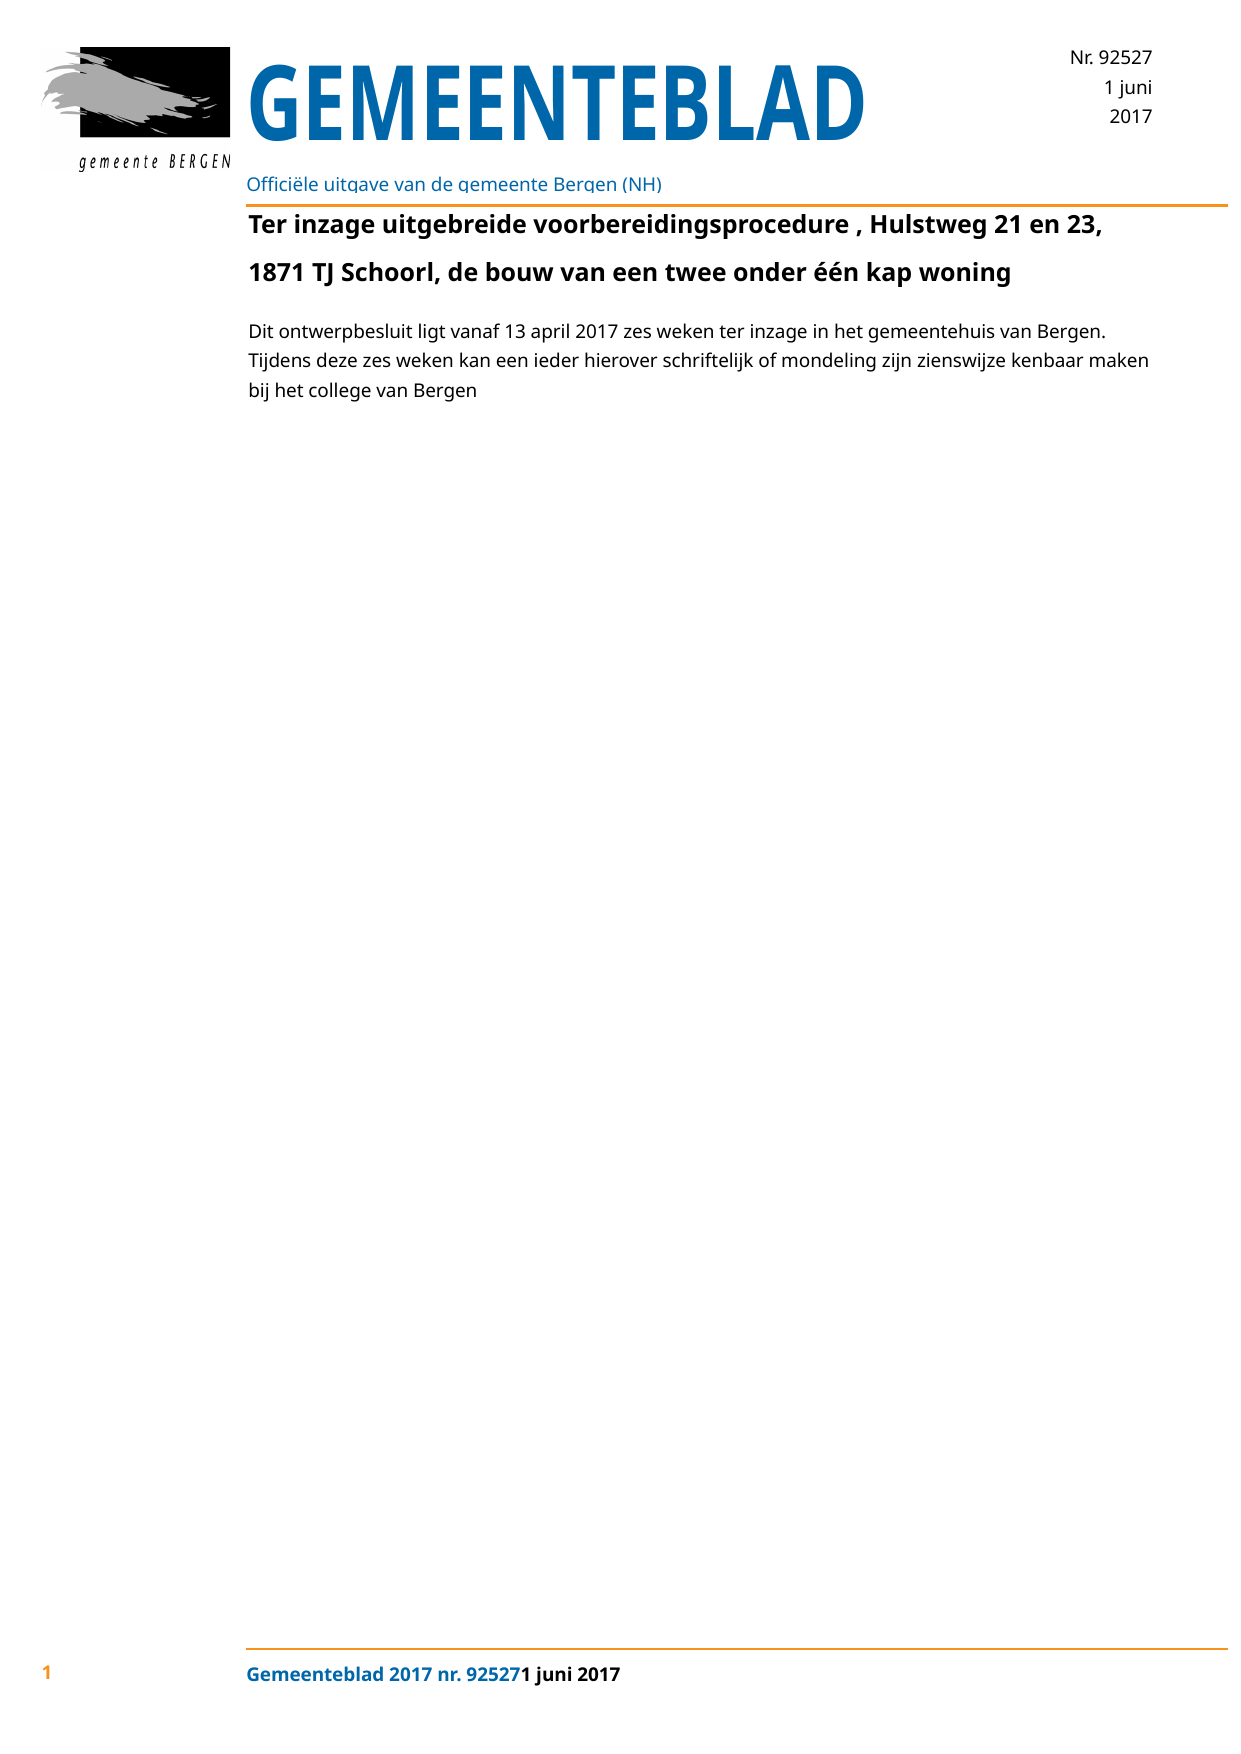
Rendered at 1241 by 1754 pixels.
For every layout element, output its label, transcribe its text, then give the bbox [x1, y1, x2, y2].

text Ter inzage uitgebreide voorbereidingsprocedure , Hulstweg 21 en 23, 1871 TJ Schoorl, de bouw van een twee onder één kap woning [248, 207, 1152, 288]
picture [41, 47, 231, 172]
text Dit ontwerpbesluit ligt vanaf 13 april 2017 zes weken ter inzage in het gemeentehuis van Bergen. Tijdens deze zes weken kan een ieder hierover schriftelijk of mondeling zijn zienswijze kenbaar maken bij het college van Bergen [248, 318, 1152, 403]
